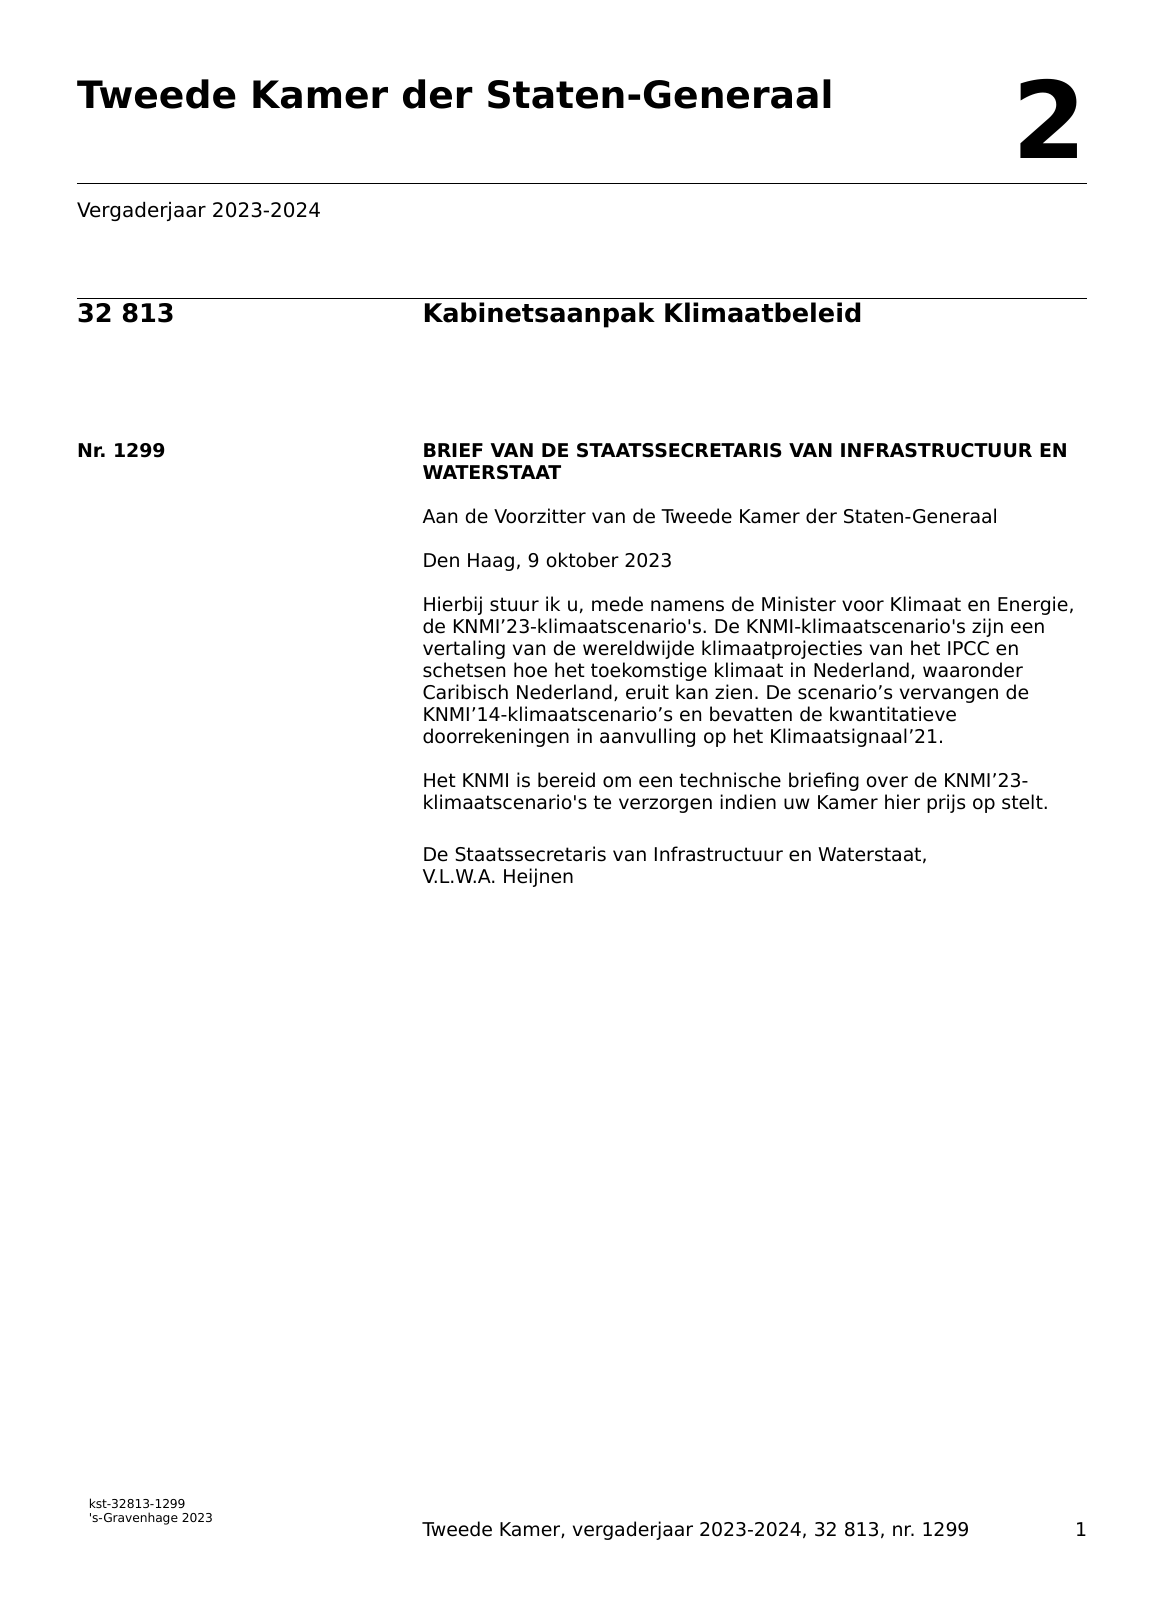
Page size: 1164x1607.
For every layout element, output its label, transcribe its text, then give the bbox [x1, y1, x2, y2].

text Het KNMI is bereid om een technische briefing over de KNMI’23-klimaatscenario's te verzorgen indien uw Kamer hier prijs op stelt. [422, 770, 1087, 814]
text Den Haag, 9 oktober 2023 [422, 550, 1087, 572]
subtitle Nr. 1299 BRIEF VAN DE STAATSSECRETARIS VAN INFRASTRUCTUUR EN WATERSTAAT [77, 440, 1087, 484]
text 's-Gravenhage 2023 [88, 1511, 323, 1525]
text Hierbij stuur ik u, mede namens de Minister voor Klimaat en Energie, de KNMI’23-klimaatscenario's. De KNMI-klimaatscenario's zijn een vertaling van de wereldwijde klimaatprojecties van het IPCC en schetsen hoe het toekomstige klimaat in Nederland, waaronder Caribisch Nederland, eruit kan zien. De scenario’s vervangen de KNMI’14-klimaatscenario’s en bevatten de kwantitatieve doorrekeningen in aanvulling op het Klimaatsignaal’21. [422, 594, 1087, 748]
text Aan de Voorzitter van de Tweede Kamer der Staten-Generaal [422, 506, 1087, 528]
table_header 2 [886, 59, 1087, 183]
text kst-32813-1299 [88, 1497, 323, 1511]
table_cell Vergaderjaar 2023-2024 [77, 184, 1087, 298]
text De Staatssecretaris van Infrastructuur en Waterstaat, V.L.W.A. Heijnen [422, 844, 1087, 888]
table_header Tweede Kamer der Staten-Generaal [77, 59, 886, 183]
subtitle 32 813 Kabinetsaanpak Klimaatbeleid [77, 299, 1087, 329]
